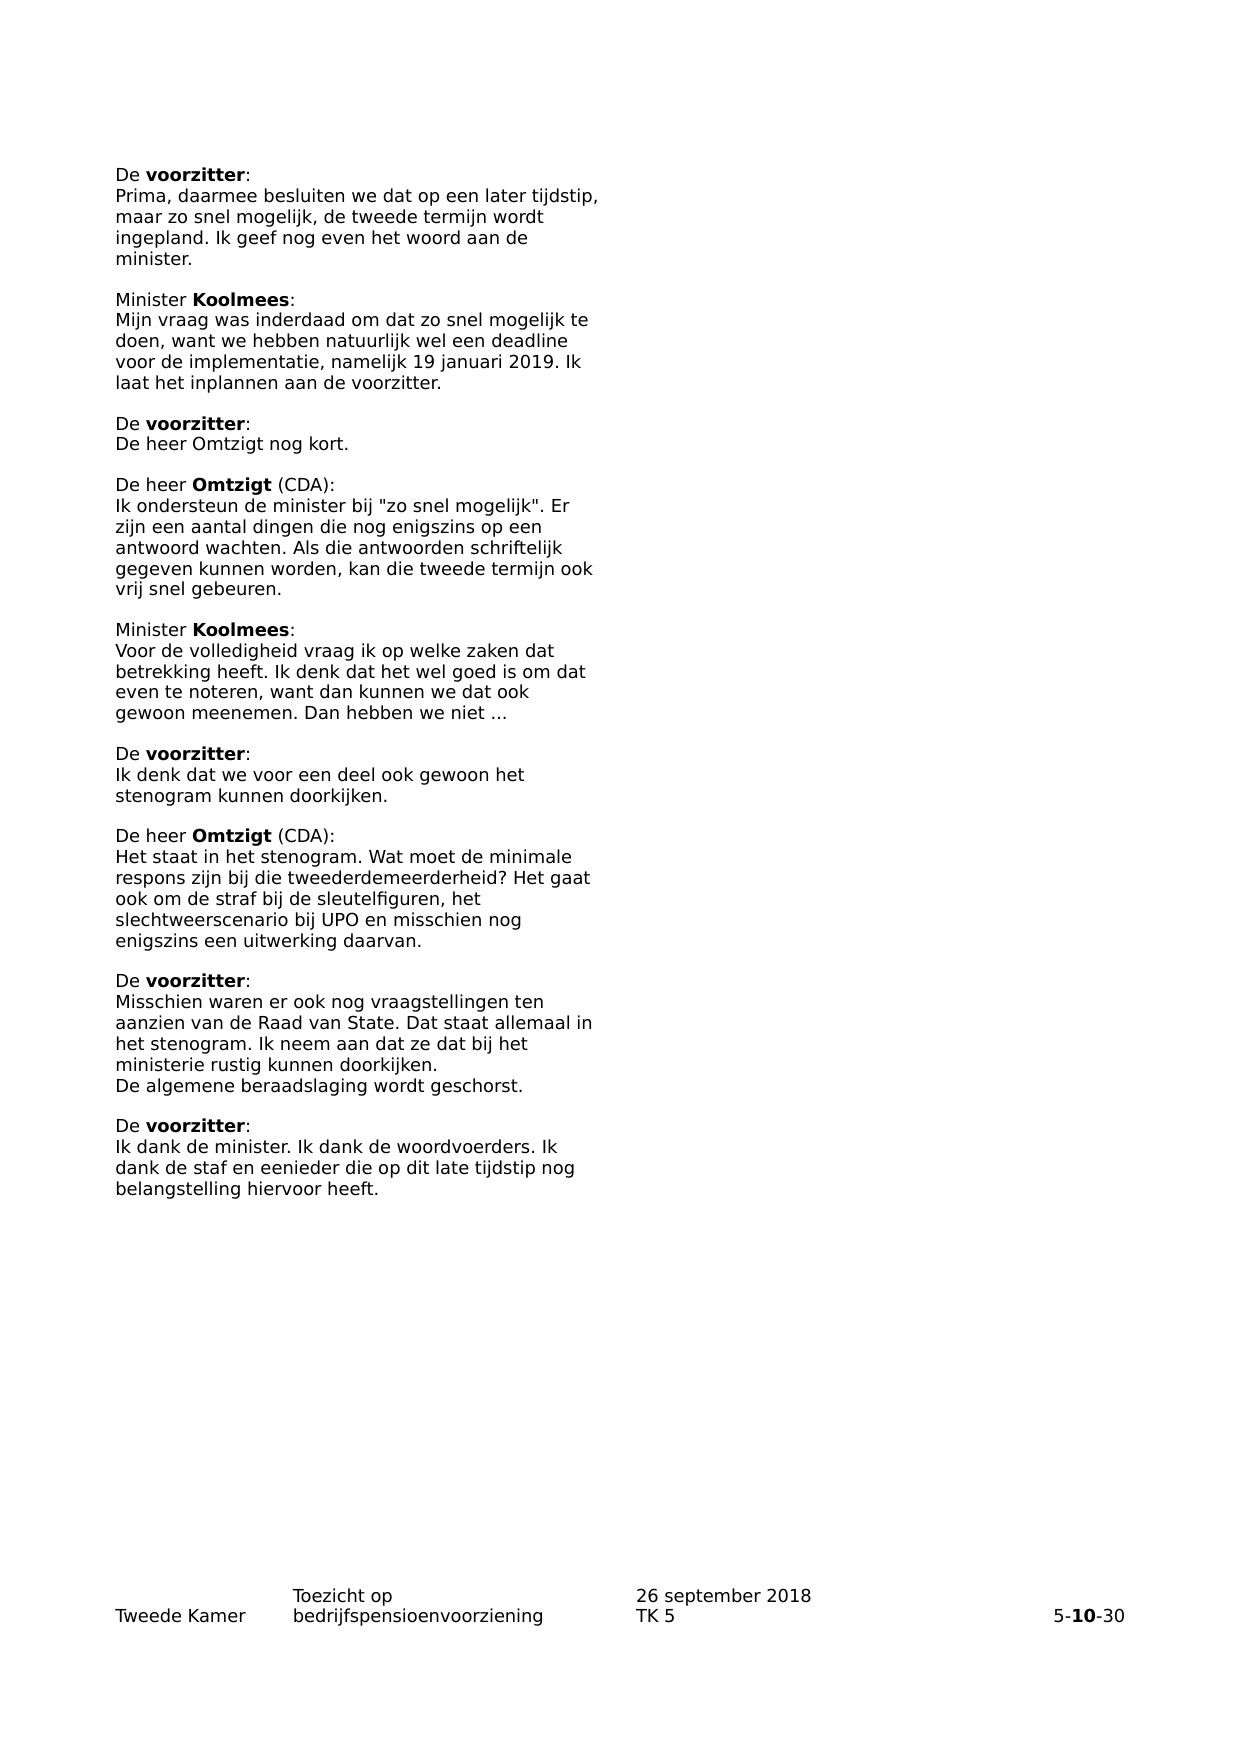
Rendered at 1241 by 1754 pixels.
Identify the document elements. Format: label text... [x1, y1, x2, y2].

text Prima, daarmee besluiten we dat op een later tijdstip, maar zo snel mogelijk, de tweede termijn wordt ingepland. Ik geef nog even het woord aan de minister. [115, 186, 605, 269]
text De voorzitter: [115, 413, 605, 434]
text Ik dank de minister. Ik dank de woordvoerders. Ik dank de staf en eenieder die op dit late tijdstip nog belangstelling hiervoor heeft. [115, 1137, 605, 1199]
text De heer Omtzigt (CDA): [115, 475, 605, 496]
text Het staat in het stenogram. Wat moet de minimale respons zijn bij die tweederdemeerderheid? Het gaat ook om de straf bij de sleutelfiguren, het slechtweerscenario bij UPO en misschien nog enigszins een uitwerking daarvan. [115, 847, 605, 951]
text De voorzitter: [115, 971, 605, 992]
text Voor de volledigheid vraag ik op welke zaken dat betrekking heeft. Ik denk dat het wel goed is om dat even te noteren, want dan kunnen we dat ook gewoon meenemen. Dan hebben we niet ... [115, 641, 605, 724]
text Mijn vraag was inderdaad om dat zo snel mogelijk te doen, want we hebben natuurlijk wel een deadline voor de implementatie, namelijk 19 januari 2019. Ik laat het inplannen aan de voorzitter. [115, 310, 605, 393]
text De voorzitter: [115, 165, 605, 186]
text Minister Koolmees: [115, 289, 605, 310]
text De voorzitter: [115, 1116, 605, 1137]
text Ik denk dat we voor een deel ook gewoon het stenogram kunnen doorkijken. [115, 765, 605, 806]
text De heer Omtzigt (CDA): [115, 826, 605, 847]
text De voorzitter: [115, 744, 605, 765]
text Minister Koolmees: [115, 620, 605, 641]
text Ik ondersteun de minister bij "zo snel mogelijk". Er zijn een aantal dingen die nog enigszins op een antwoord wachten. Als die antwoorden schriftelijk gegeven kunnen worden, kan die tweede termijn ook vrij snel gebeuren. [115, 496, 605, 600]
text Misschien waren er ook nog vraagstellingen ten aanzien van de Raad van State. Dat staat allemaal in het stenogram. Ik neem aan dat ze dat bij het ministerie rustig kunnen doorkijken. [115, 992, 605, 1075]
text De algemene beraadslaging wordt geschorst. [115, 1075, 605, 1096]
text De heer Omtzigt nog kort. [115, 434, 605, 455]
